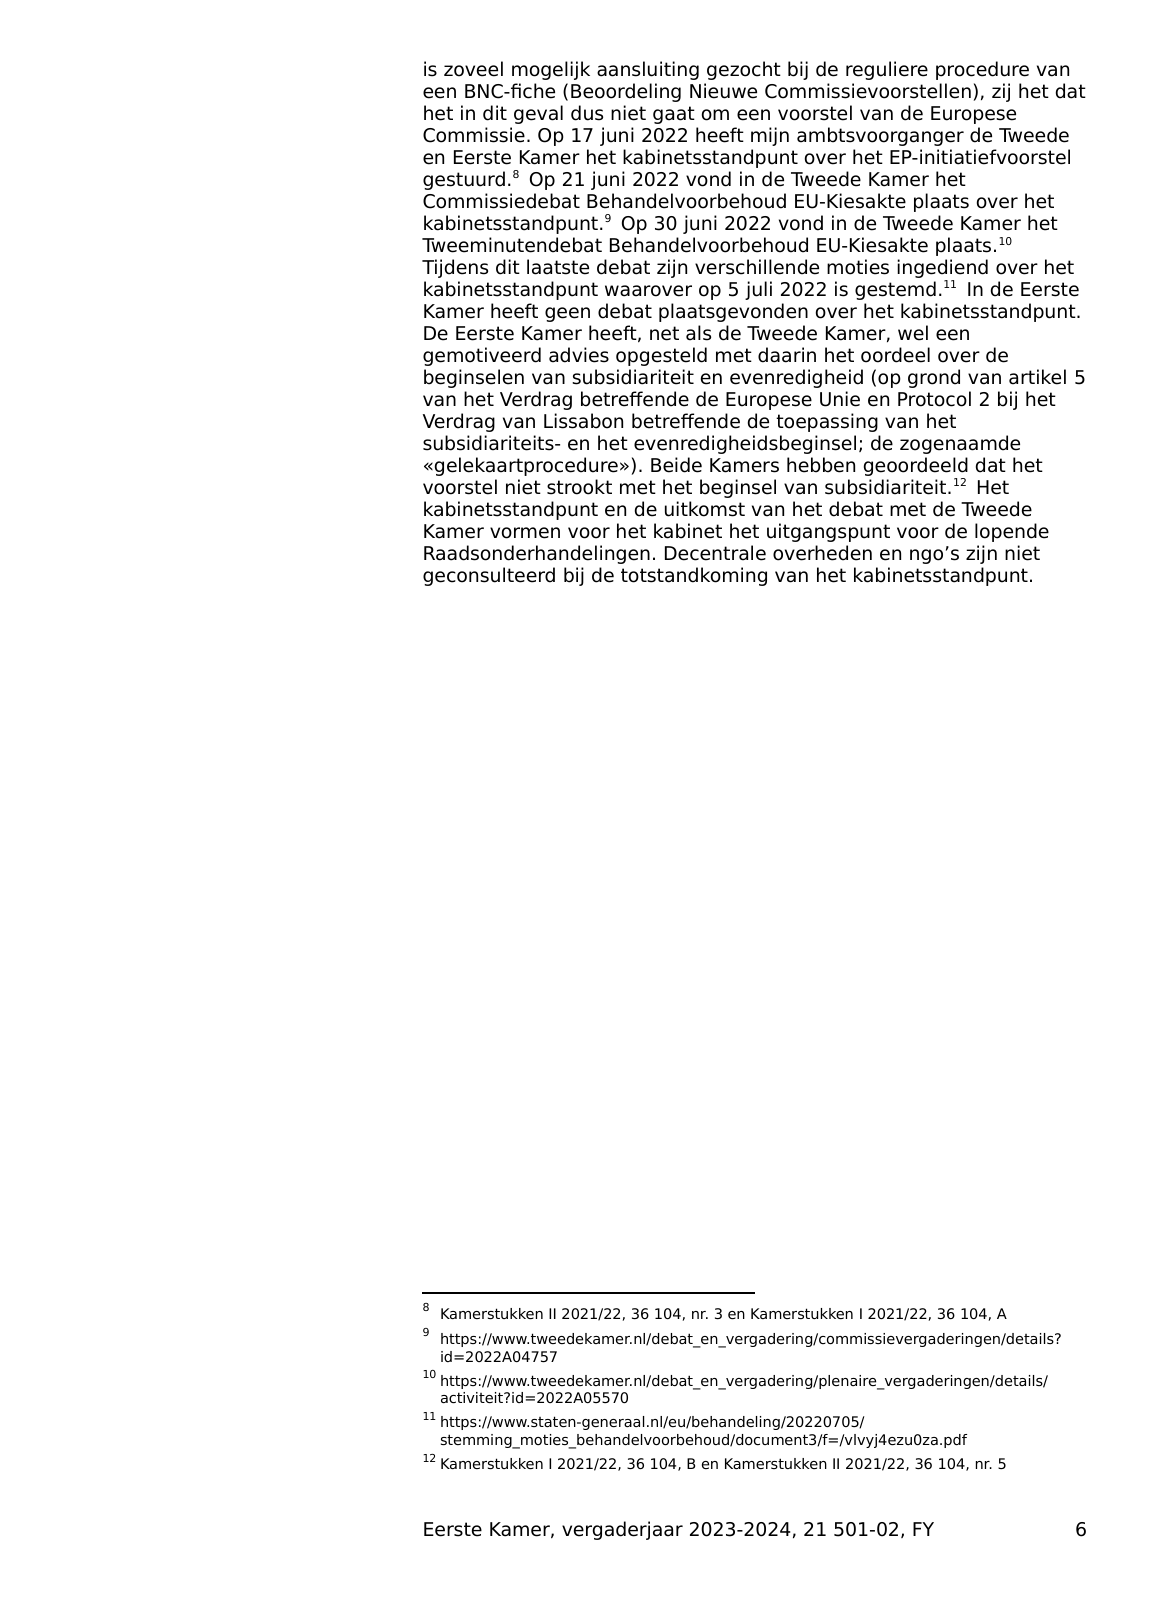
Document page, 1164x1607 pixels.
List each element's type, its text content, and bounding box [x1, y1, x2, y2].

text https://www.tweedekamer.nl/debat_en_vergadering/commissievergaderingen/details?id=2022A04757 [422, 1327, 1087, 1366]
text is zoveel mogelijk aansluiting gezocht bij de reguliere procedure van een BNC-fiche (Beoordeling Nieuwe Commissievoorstellen), zij het dat het in dit geval dus niet gaat om een voorstel van de Europese Commissie. Op 17 juni 2022 heeft mijn ambtsvoorganger de Tweede en Eerste Kamer het kabinetsstandpunt over het EP-initiatiefvoorstel gestuurd. Op 21 juni 2022 vond in de Tweede Kamer het Commissiedebat Behandelvoorbehoud EU-Kiesakte plaats over het kabinetsstandpunt. Op 30 juni 2022 vond in de Tweede Kamer het Tweeminutendebat Behandelvoorbehoud EU-Kiesakte plaats. Tijdens dit laatste debat zijn verschillende moties ingediend over het kabinetsstandpunt waarover op 5 juli 2022 is gestemd. In de Eerste Kamer heeft geen debat plaatsgevonden over het kabinetsstandpunt. De Eerste Kamer heeft, net als de Tweede Kamer, wel een gemotiveerd advies opgesteld met daarin het oordeel over de beginselen van subsidiariteit en evenredigheid (op grond van artikel 5 van het Verdrag betreffende de Europese Unie en Protocol 2 bij het Verdrag van Lissabon betreffende de toepassing van het subsidiariteits- en het evenredigheidsbeginsel; de zogenaamde «gelekaartprocedure»). Beide Kamers hebben geoordeeld dat het voorstel niet strookt met het beginsel van subsidiariteit. Het kabinetsstandpunt en de uitkomst van het debat met de Tweede Kamer vormen voor het kabinet het uitgangspunt voor de lopende Raadsonderhandelingen. Decentrale overheden en ngo’s zijn niet geconsulteerd bij de totstandkoming van het kabinetsstandpunt. [422, 59, 1087, 587]
text https://www.staten-generaal.nl/eu/behandeling/20220705/stemming_moties_behandelvoorbehoud/document3/f=/vlvyj4ezu0za.pdf [422, 1410, 1087, 1449]
text https://www.tweedekamer.nl/debat_en_vergadering/plenaire_vergaderingen/details/activiteit?id=2022A05570 [422, 1368, 1087, 1407]
text Kamerstukken II 2021/22, 36 104, nr. 3 en Kamerstukken I 2021/22, 36 104, A [422, 1302, 1087, 1324]
text Kamerstukken I 2021/22, 36 104, B en Kamerstukken II 2021/22, 36 104, nr. 5 [422, 1452, 1087, 1474]
